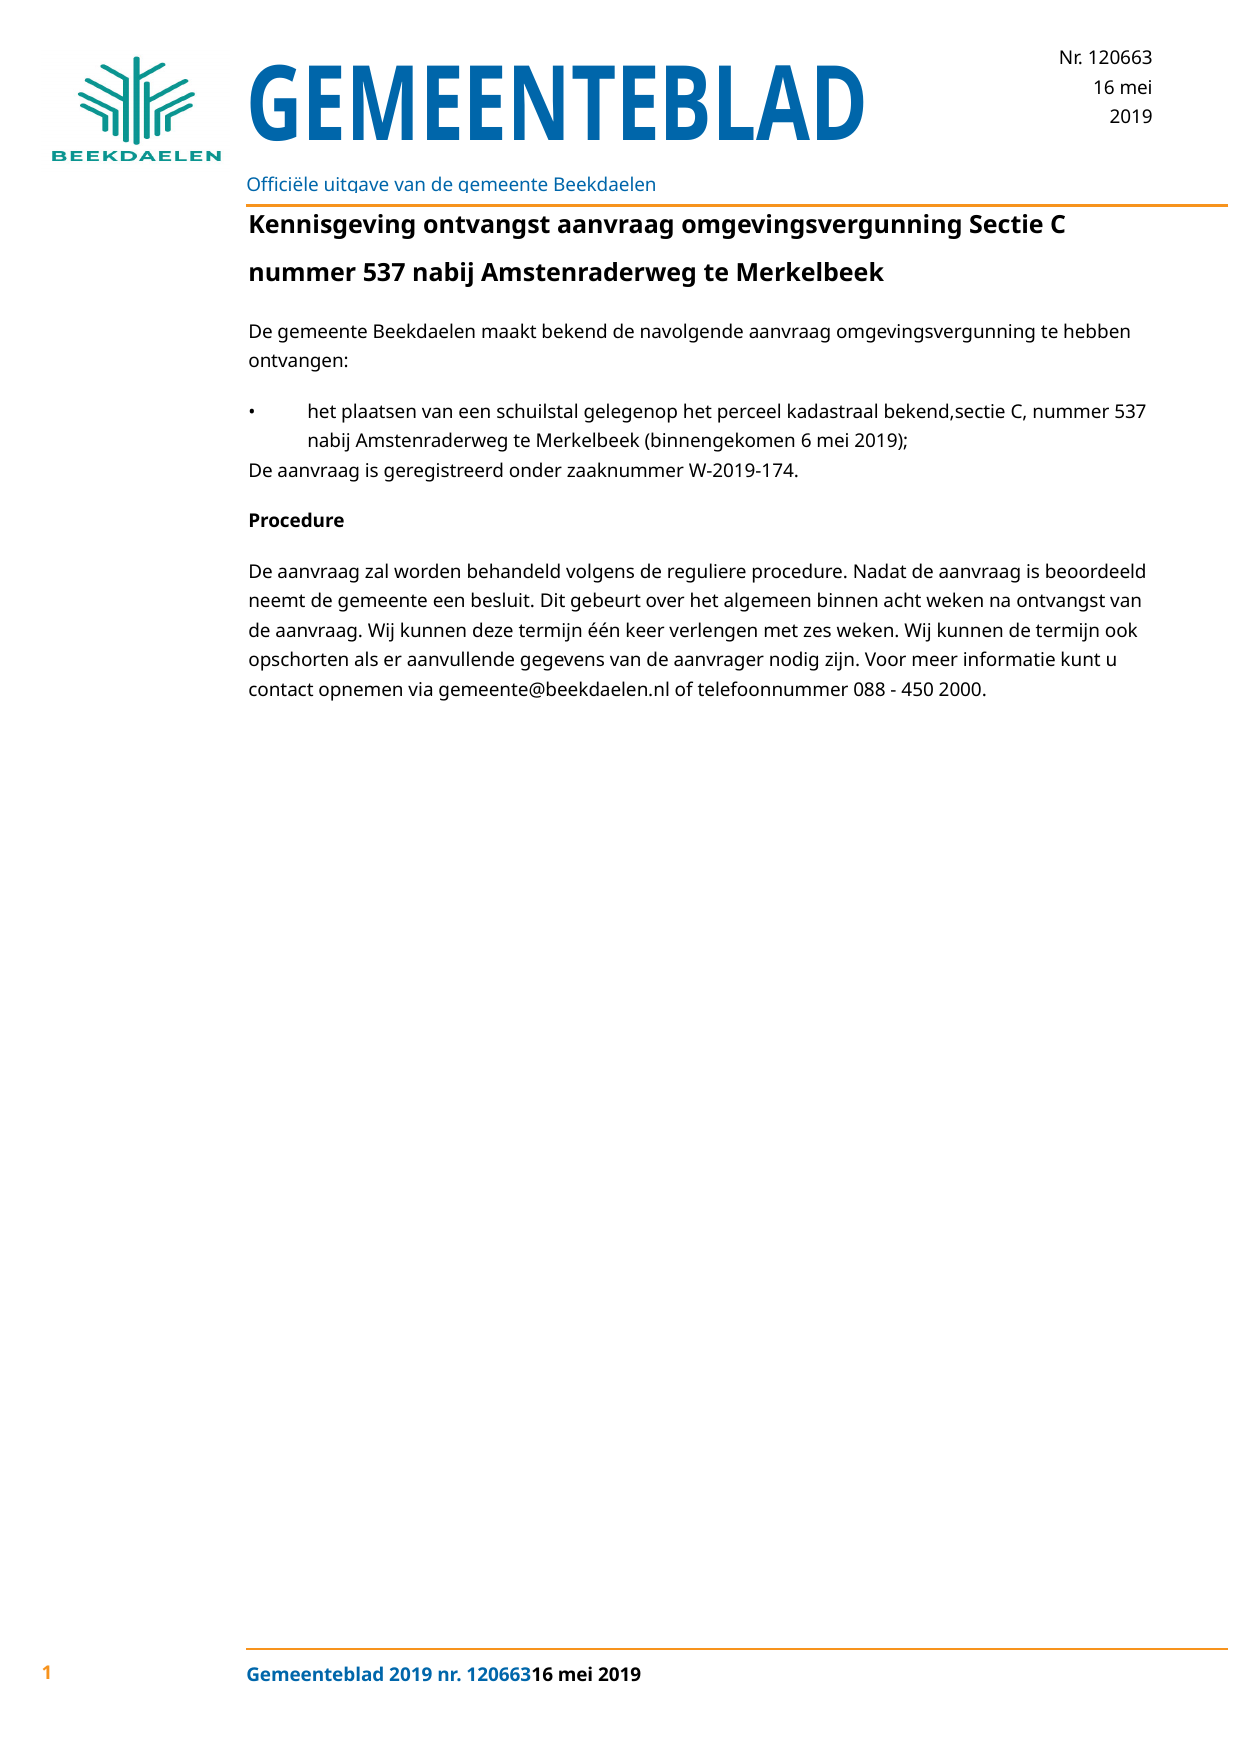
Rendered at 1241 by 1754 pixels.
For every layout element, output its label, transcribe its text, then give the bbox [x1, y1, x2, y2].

text Procedure [248, 507, 1152, 533]
text De gemeente Beekdaelen maakt bekend de navolgende aanvraag omgevingsvergunning te hebben ontvangen: [248, 318, 1152, 373]
text De aanvraag is geregistreerd onder zaaknummer W-2019-174. [248, 457, 1152, 483]
list het plaatsen van een schuilstal gelegenop het perceel kadastraal bekend,sectie C, nummer 537 nabij Amstenraderweg te Merkelbeek (binnengekomen 6 mei 2019); [248, 398, 1152, 453]
picture [41, 47, 231, 172]
text De aanvraag zal worden behandeld volgens de reguliere procedure. Nadat de aanvraag is beoordeeld neemt de gemeente een besluit. Dit gebeurt over het algemeen binnen acht weken na ontvangst van de aanvraag. Wij kunnen deze termijn één keer verlengen met zes weken. Wij kunnen de termijn ook opschorten als er aanvullende gegevens van de aanvrager nodig zijn. Voor meer informatie kunt u contact opnemen via gemeente@beekdaelen.nl of telefoonnummer 088 - 450 2000. [248, 558, 1152, 702]
text Kennisgeving ontvangst aanvraag omgevingsvergunning Sectie C nummer 537 nabij Amstenraderweg te Merkelbeek [248, 207, 1152, 288]
